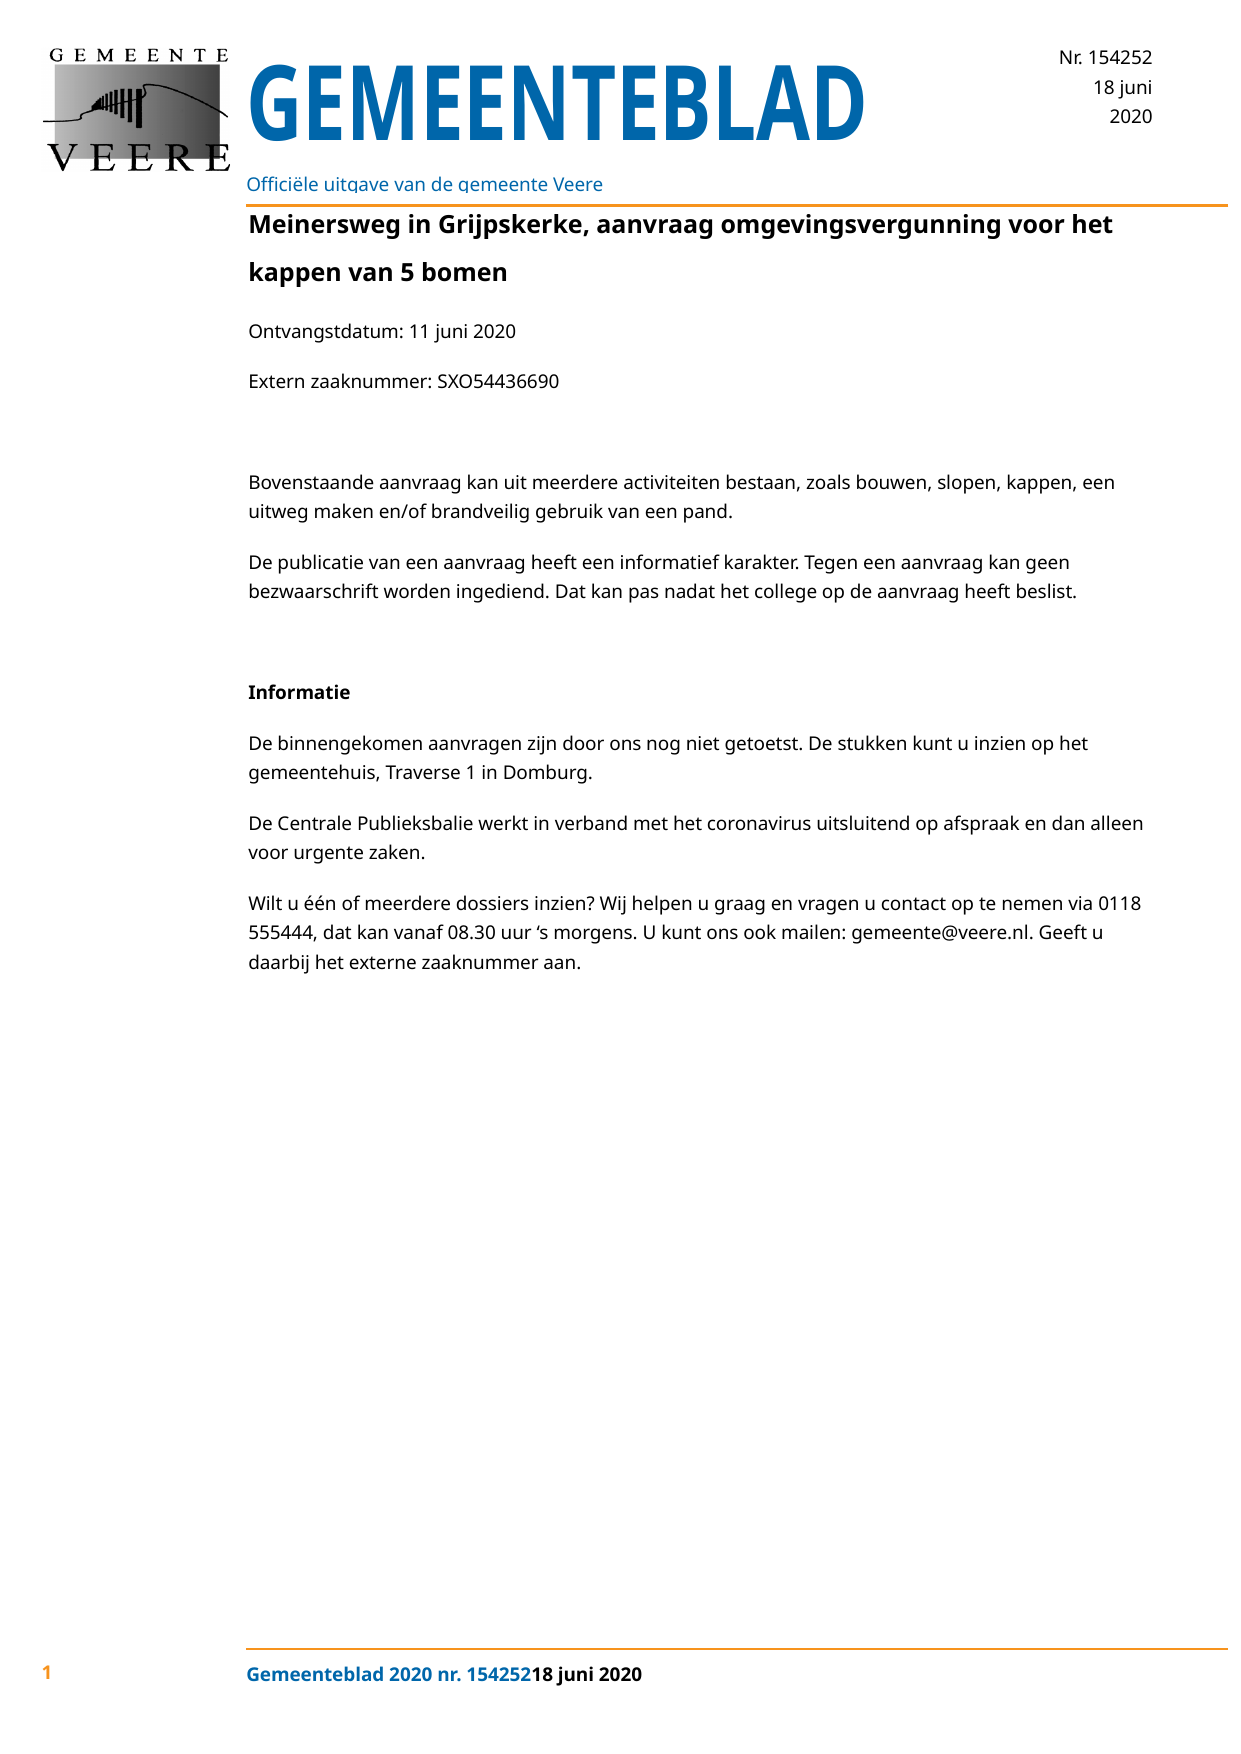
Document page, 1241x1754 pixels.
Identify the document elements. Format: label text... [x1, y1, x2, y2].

picture [41, 47, 231, 172]
text Bovenstaande aanvraag kan uit meerdere activiteiten bestaan, zoals bouwen, slopen, kappen, een uitweg maken en/of brandveilig gebruik van een pand. [248, 469, 1152, 524]
text De binnengekomen aanvragen zijn door ons nog niet getoetst. De stukken kunt u inzien op het gemeentehuis, Traverse 1 in Domburg. [248, 730, 1152, 785]
text Informatie [248, 679, 1152, 705]
text Wilt u één of meerdere dossiers inzien? Wij helpen u graag en vragen u contact op te nemen via 0118 555444, dat kan vanaf 08.30 uur ‘s morgens. U kunt ons ook mailen: gemeente@veere.nl. Geeft u daarbij het externe zaaknummer aan. [248, 890, 1152, 975]
text Ontvangstdatum: 11 juni 2020 [248, 318, 1152, 344]
text De publicatie van een aanvraag heeft een informatief karakter. Tegen een aanvraag kan geen bezwaarschrift worden ingediend. Dat kan pas nadat het college op de aanvraag heeft beslist. [248, 549, 1152, 604]
text De Centrale Publieksbalie werkt in verband met het coronavirus uitsluitend op afspraak en dan alleen voor urgente zaken. [248, 810, 1152, 865]
text Extern zaaknummer: SXO54436690 [248, 368, 1152, 394]
text Meinersweg in Grijpskerke, aanvraag omgevingsvergunning voor het kappen van 5 bomen [248, 207, 1152, 288]
